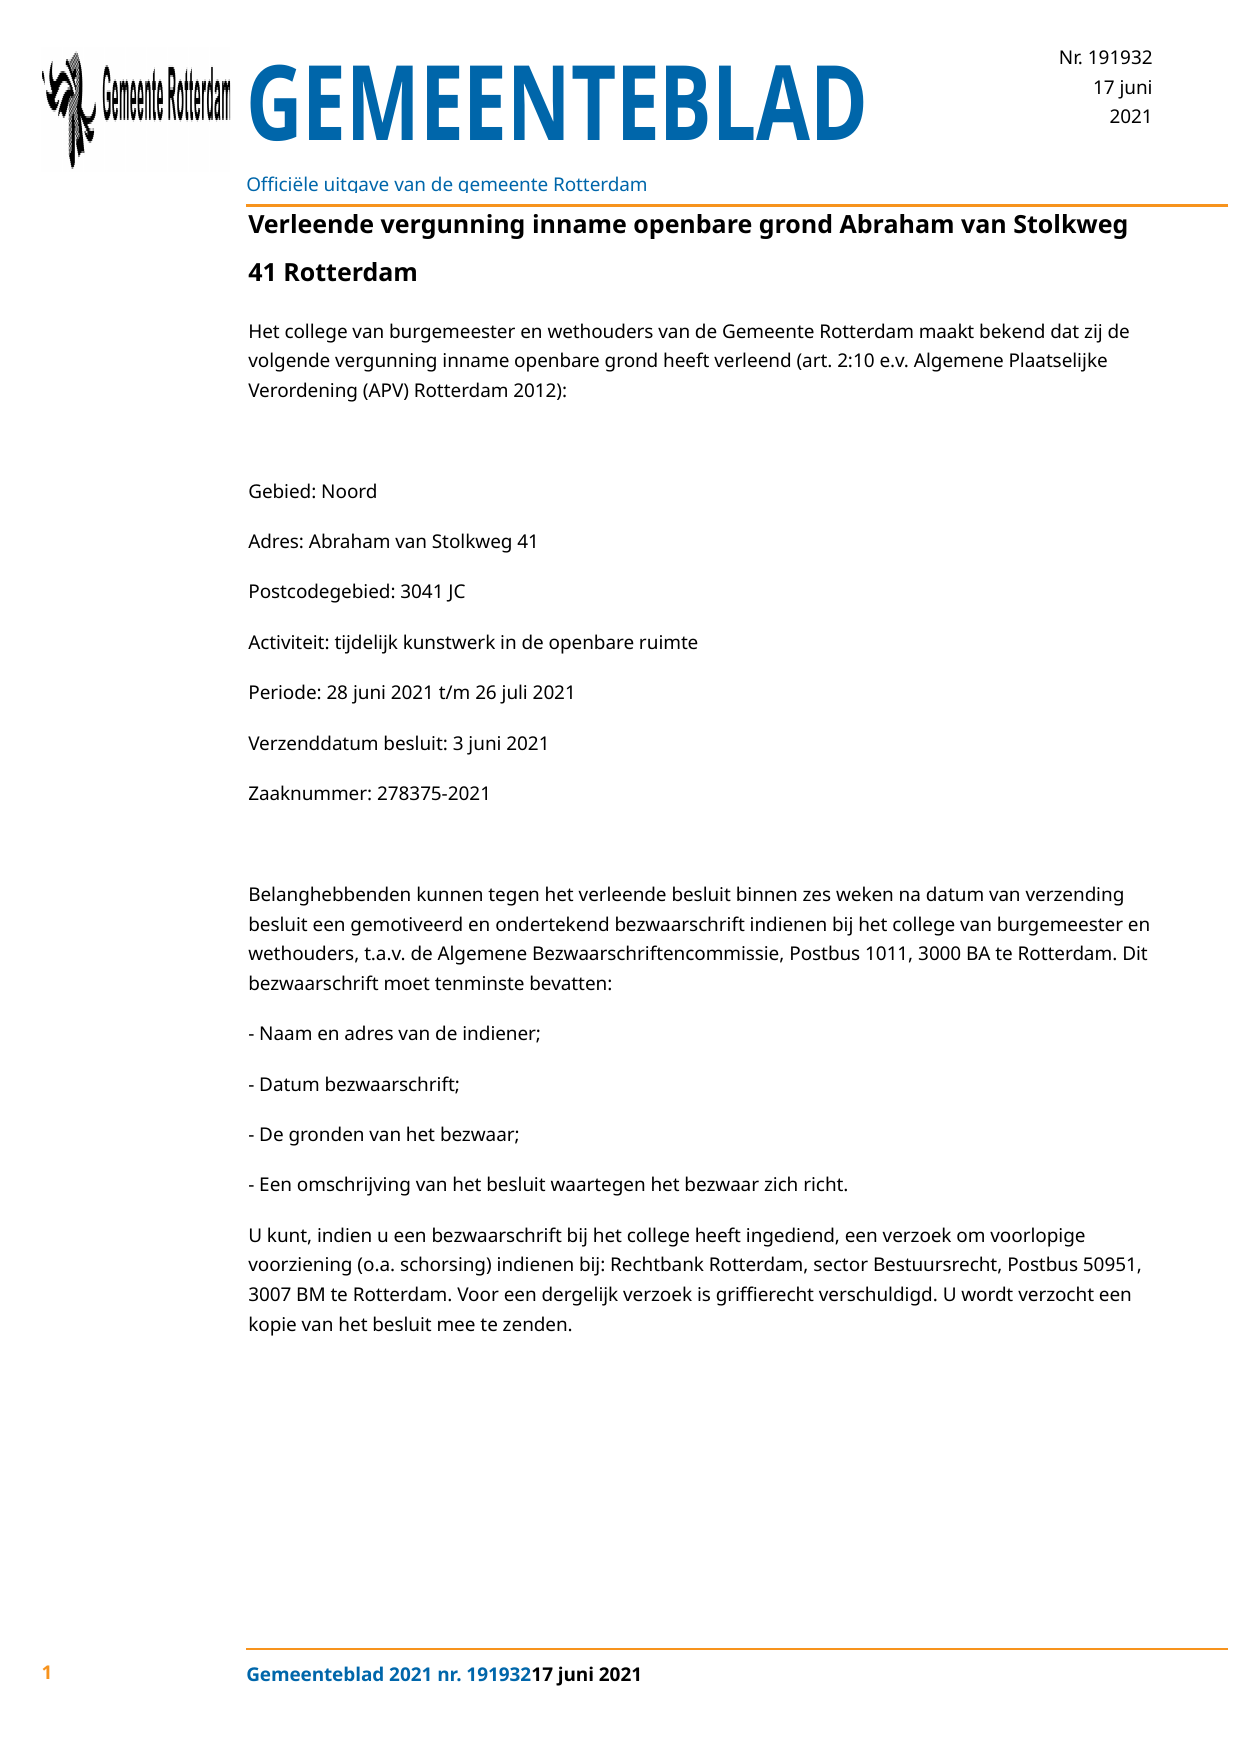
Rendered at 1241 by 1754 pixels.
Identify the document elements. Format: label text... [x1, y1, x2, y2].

text - Naam en adres van de indiener; [248, 1020, 1152, 1046]
text Postcodegebied: 3041 JC [248, 579, 1152, 604]
text Verzenddatum besluit: 3 juni 2021 [248, 730, 1152, 756]
text - De gronden van het bezwaar; [248, 1121, 1152, 1147]
text Activiteit: tijdelijk kunstwerk in de openbare ruimte [248, 629, 1152, 655]
picture [41, 47, 231, 172]
text Periode: 28 juni 2021 t/m 26 juli 2021 [248, 679, 1152, 705]
text Belanghebbenden kunnen tegen het verleende besluit binnen zes weken na datum van verzending besluit een gemotiveerd en ondertekend bezwaarschrift indienen bij het college van burgemeester en wethouders, t.a.v. de Algemene Bezwaarschriftencommissie, Postbus 1011, 3000 BA te Rotterdam. Dit bezwaarschrift moet tenminste bevatten: [248, 881, 1152, 996]
text Verleende vergunning inname openbare grond Abraham van Stolkweg 41 Rotterdam [248, 207, 1152, 288]
text Zaaknummer: 278375-2021 [248, 780, 1152, 806]
text - Datum bezwaarschrift; [248, 1071, 1152, 1097]
text - Een omschrijving van het besluit waartegen het bezwaar zich richt. [248, 1172, 1152, 1197]
text U kunt, indien u een bezwaarschrift bij het college heeft ingediend, een verzoek om voorlopige voorziening (o.a. schorsing) indienen bij: Rechtbank Rotterdam, sector Bestuursrecht, Postbus 50951, 3007 BM te Rotterdam. Voor een dergelijk verzoek is griffierecht verschuldigd. U wordt verzocht een kopie van het besluit mee te zenden. [248, 1222, 1152, 1337]
text Adres: Abraham van Stolkweg 41 [248, 528, 1152, 554]
text Het college van burgemeester en wethouders van de Gemeente Rotterdam maakt bekend dat zij de volgende vergunning inname openbare grond heeft verleend (art. 2:10 e.v. Algemene Plaatselijke Verordening (APV) Rotterdam 2012): [248, 318, 1152, 403]
text Gebied: Noord [248, 478, 1152, 504]
